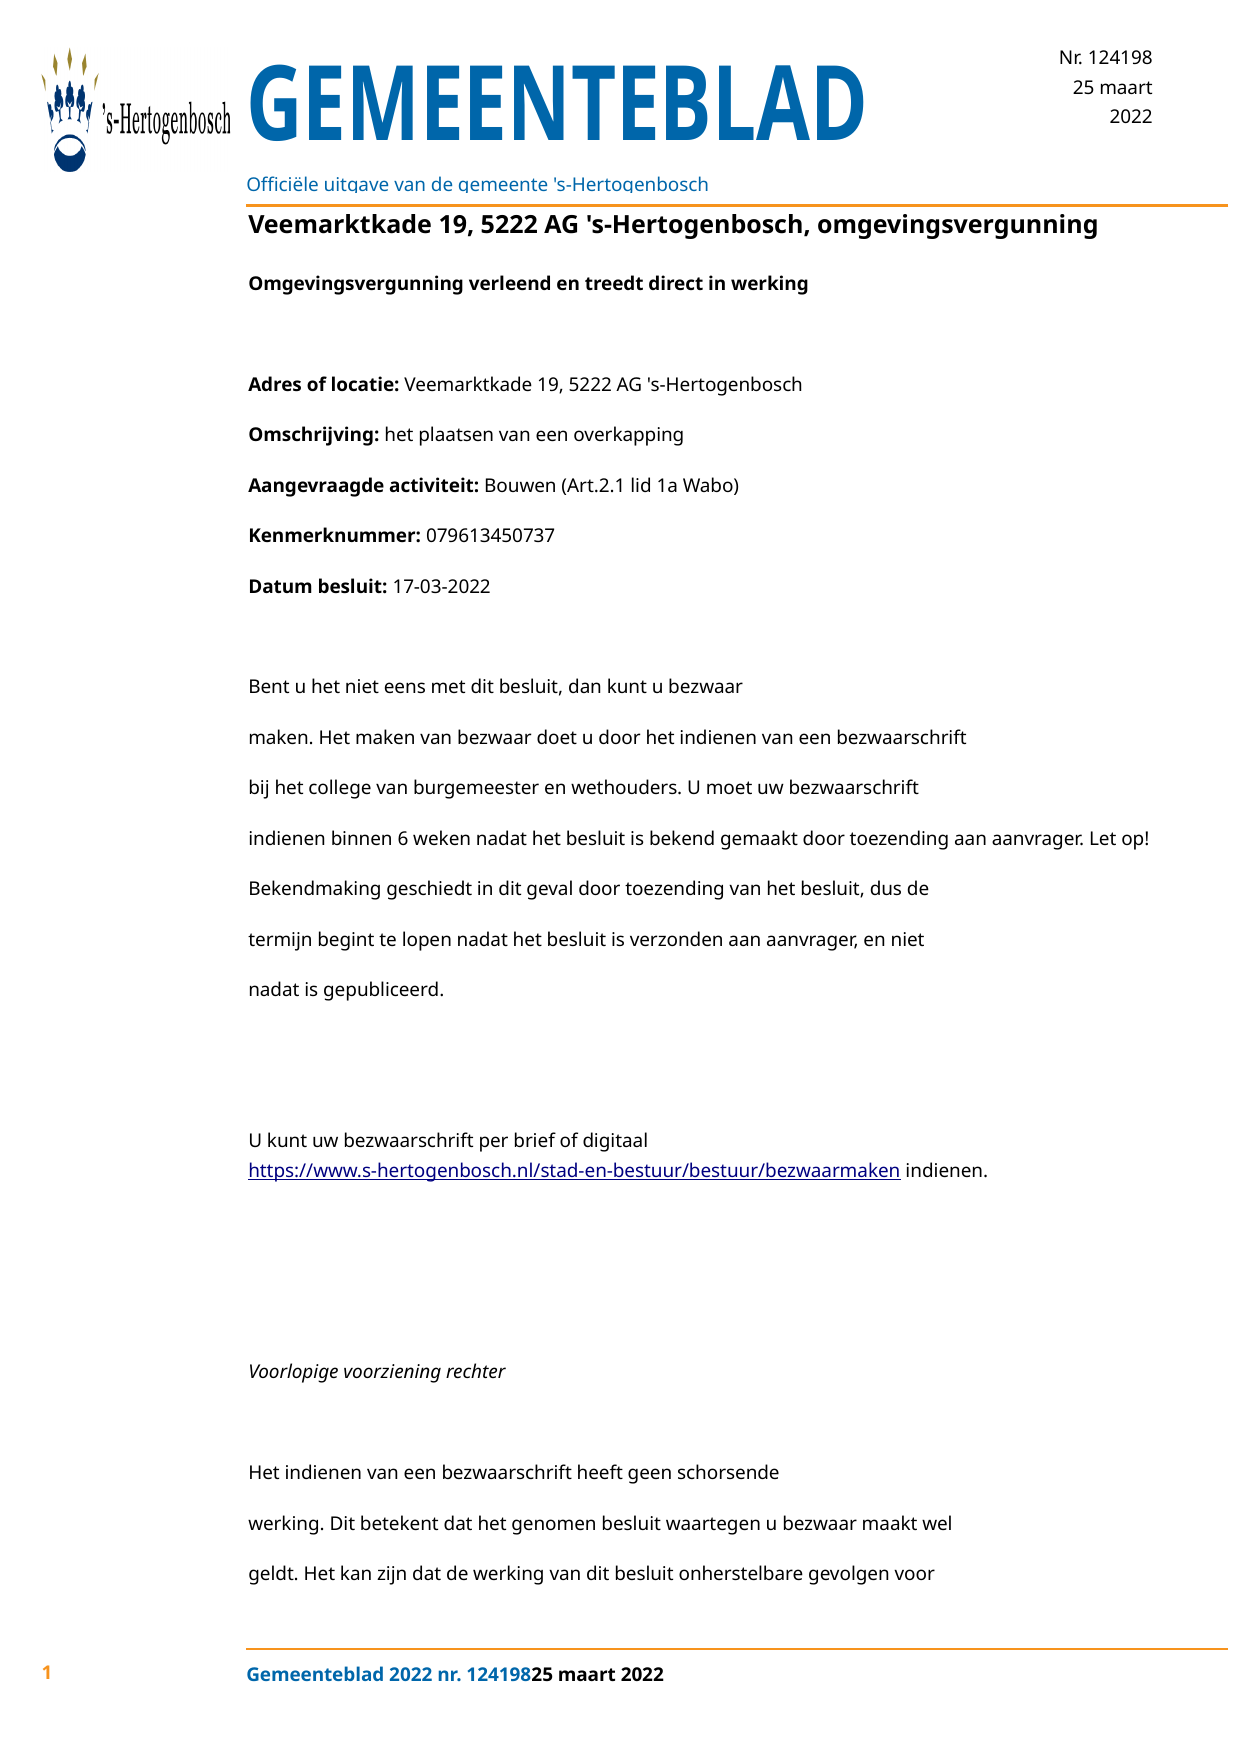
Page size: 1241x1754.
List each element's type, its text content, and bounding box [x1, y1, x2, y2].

text geldt. Het kan zijn dat de werking van dit besluit onherstelbare gevolgen voor [248, 1560, 1152, 1586]
text Datum besluit: 17-03-2022 [248, 573, 1152, 598]
text Kenmerknummer: 079613450737 [248, 522, 1152, 548]
text maken. Het maken van bezwaar doet u door het indienen van een bezwaarschrift [248, 724, 1152, 750]
text Het indienen van een bezwaarschrift heeft geen schorsende [248, 1459, 1152, 1485]
text bij het college van burgemeester en wethouders. U moet uw bezwaarschrift [248, 774, 1152, 800]
text nadat is gepubliceerd. [248, 976, 1152, 1002]
text werking. Dit betekent dat het genomen besluit waartegen u bezwaar maakt wel [248, 1510, 1152, 1536]
text Bent u het niet eens met dit besluit, dan kunt u bezwaar [248, 674, 1152, 699]
text Adres of locatie: Veemarktkade 19, 5222 AG 's-Hertogenbosch [248, 371, 1152, 397]
text Omgevingsvergunning verleend en treedt direct in werking [248, 270, 1152, 296]
text Voorlopige voorziening rechter [248, 1359, 1152, 1384]
picture [41, 47, 231, 172]
text Bekendmaking geschiedt in dit geval door toezending van het besluit, dus de [248, 875, 1152, 901]
text Omschrijving: het plaatsen van een overkapping [248, 422, 1152, 447]
text termijn begint te lopen nadat het besluit is verzonden aan aanvrager, en niet [248, 926, 1152, 951]
text Aangevraagde activiteit: Bouwen (Art.2.1 lid 1a Wabo) [248, 472, 1152, 498]
text Veemarktkade 19, 5222 AG 's-Hertogenbosch, omgevingsvergunning [248, 207, 1152, 241]
text U kunt uw bezwaarschrift per brief of digitaal https://www.s-hertogenbosch.nl/stad-en-bestuur/bestuur/bezwaarmaken indienen. [248, 1127, 1152, 1183]
text indienen binnen 6 weken nadat het besluit is bekend gemaakt door toezending aan aanvrager. Let op! [248, 825, 1152, 851]
